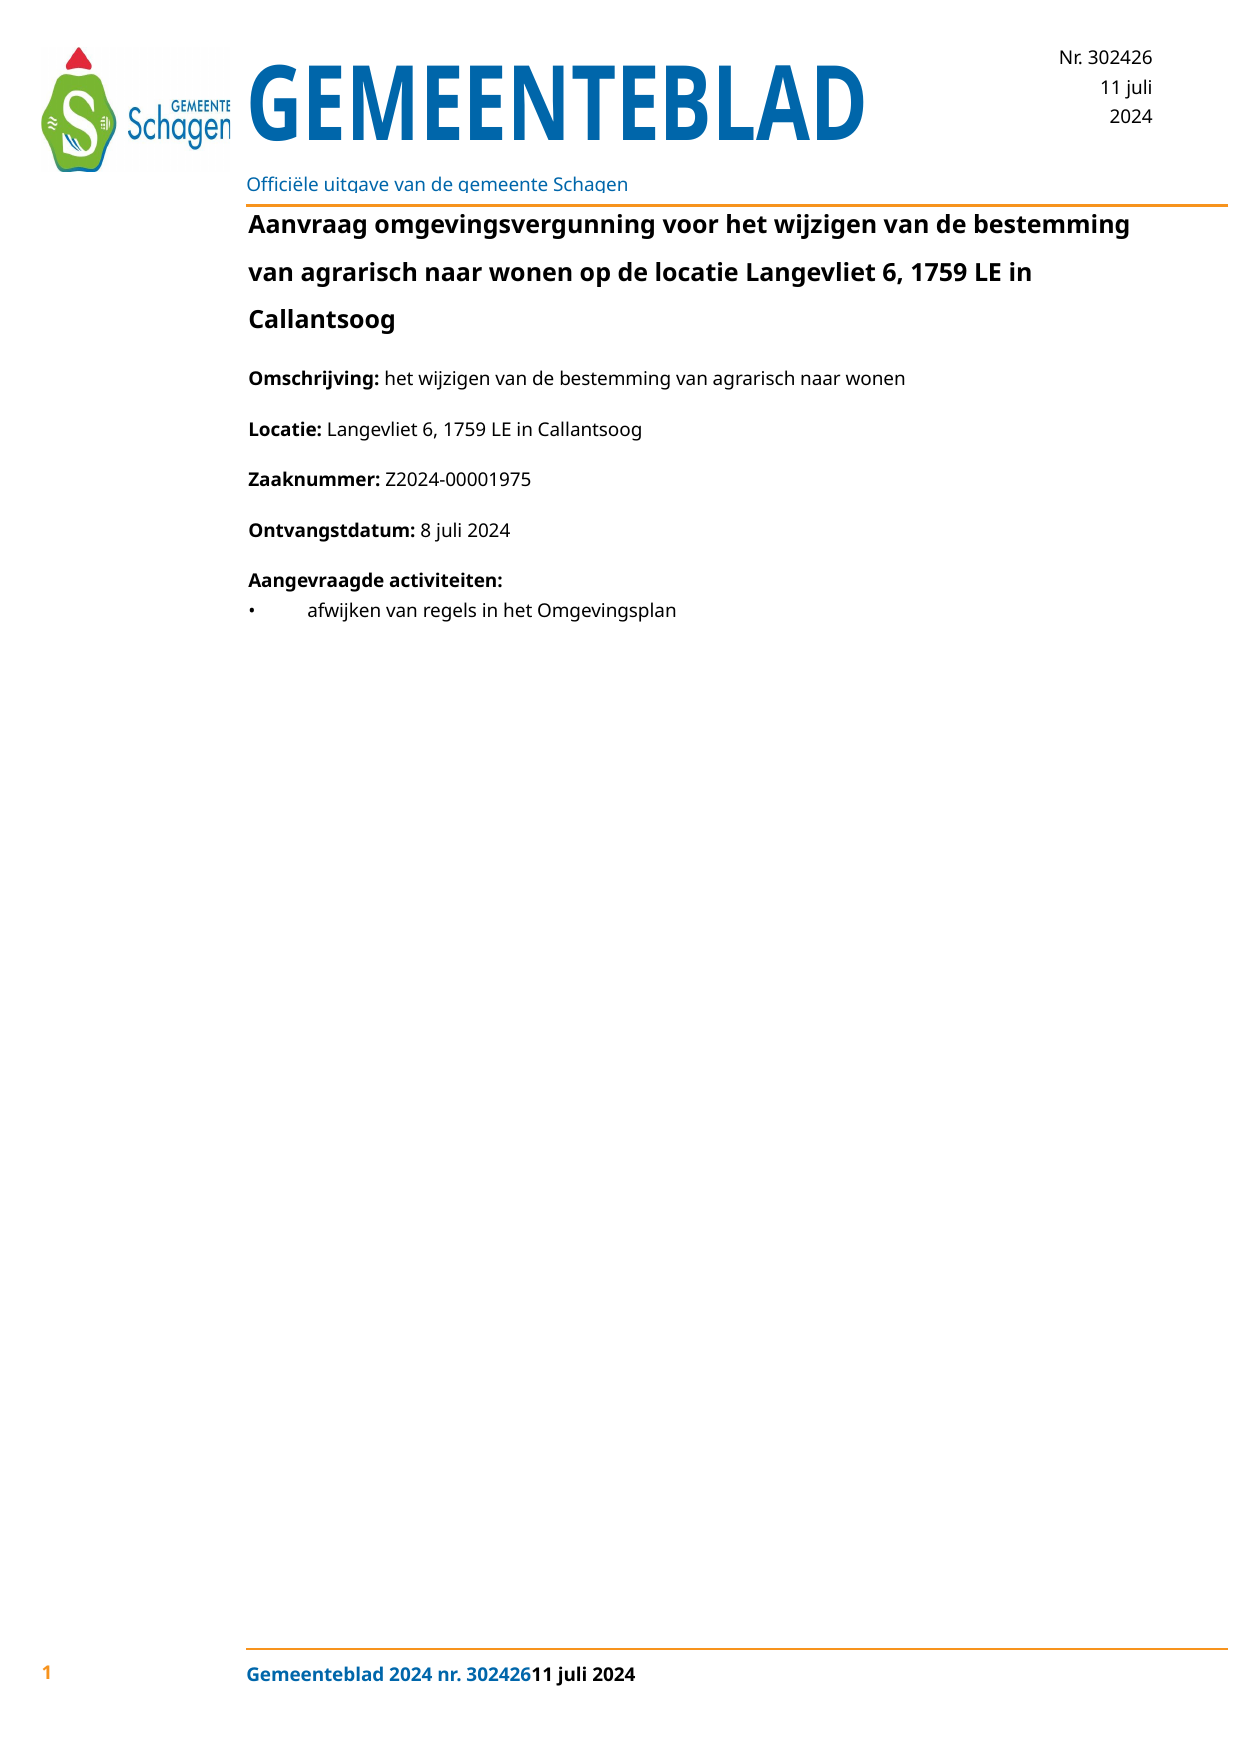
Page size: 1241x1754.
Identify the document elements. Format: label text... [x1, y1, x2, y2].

list afwijken van regels in het Omgevingsplan [248, 597, 1152, 622]
picture [41, 47, 231, 172]
text Locatie: Langevliet 6, 1759 LE in Callantsoog [248, 416, 1152, 442]
text Omschrijving: het wijzigen van de bestemming van agrarisch naar wonen [248, 366, 1152, 391]
text Zaaknummer: Z2024-00001975 [248, 466, 1152, 492]
text Ontvangstdatum: 8 juli 2024 [248, 517, 1152, 542]
text Aanvraag omgevingsvergunning voor het wijzigen van de bestemming van agrarisch naar wonen op de locatie Langevliet 6, 1759 LE in Callantsoog [248, 207, 1152, 336]
text Aangevraagde activiteiten: [248, 567, 1152, 593]
